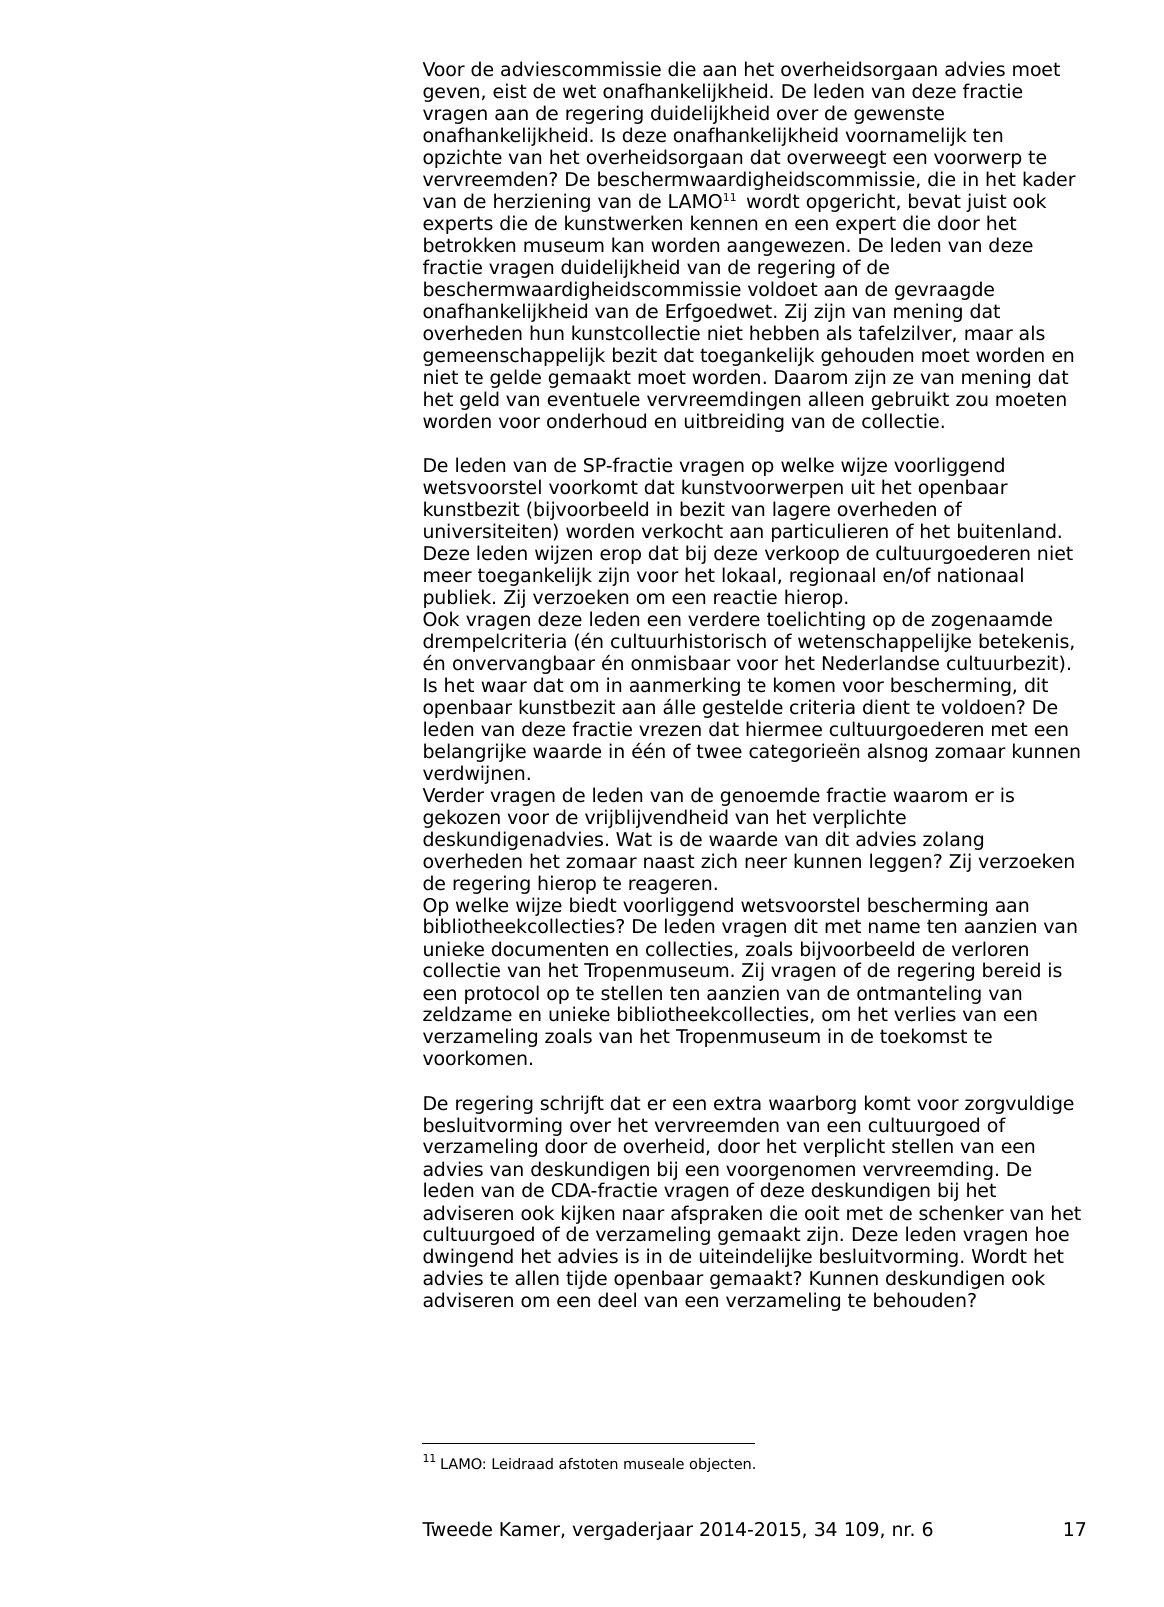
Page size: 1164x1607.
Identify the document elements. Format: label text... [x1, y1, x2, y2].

text De leden van de SP-fractie vragen op welke wijze voorliggend wetsvoorstel voorkomt dat kunstvoorwerpen uit het openbaar kunstbezit (bijvoorbeeld in bezit van lagere overheden of universiteiten) worden verkocht aan particulieren of het buitenland. Deze leden wijzen erop dat bij deze verkoop de cultuurgoederen niet meer toegankelijk zijn voor het lokaal, regionaal en/of nationaal publiek. Zij verzoeken om een reactie hierop. [422, 455, 1087, 609]
text De regering schrijft dat er een extra waarborg komt voor zorgvuldige besluitvorming over het vervreemden van een cultuurgoed of verzameling door de overheid, door het verplicht stellen van een advies van deskundigen bij een voorgenomen vervreemding. De leden van de CDA-fractie vragen of deze deskundigen bij het adviseren ook kijken naar afspraken die ooit met de schenker van het cultuurgoed of de verzameling gemaakt zijn. Deze leden vragen hoe dwingend het advies is in de uiteindelijke besluitvorming. Wordt het advies te allen tijde openbaar gemaakt? Kunnen deskundigen ook adviseren om een deel van een verzameling te behouden? [422, 1092, 1087, 1312]
text Verder vragen de leden van de genoemde fractie waarom er is gekozen voor de vrijblijvendheid van het verplichte deskundigenadvies. Wat is de waarde van dit advies zolang overheden het zomaar naast zich neer kunnen leggen? Zij verzoeken de regering hierop te reageren. [422, 784, 1087, 894]
text Ook vragen deze leden een verdere toelichting op de zogenaamde drempelcriteria (én cultuurhistorisch of wetenschappelijke betekenis, én onvervangbaar én onmisbaar voor het Nederlandse cultuurbezit). Is het waar dat om in aanmerking te komen voor bescherming, dit openbaar kunstbezit aan álle gestelde criteria dient te voldoen? De leden van deze fractie vrezen dat hiermee cultuurgoederen met een belangrijke waarde in één of twee categorieën alsnog zomaar kunnen verdwijnen. [422, 609, 1087, 784]
text Voor de adviescommissie die aan het overheidsorgaan advies moet geven, eist de wet onafhankelijkheid. De leden van deze fractie vragen aan de regering duidelijkheid over de gewenste onafhankelijkheid. Is deze onafhankelijkheid voornamelijk ten opzichte van het overheidsorgaan dat overweegt een voorwerp te vervreemden? De beschermwaardigheidscommissie, die in het kader van de herziening van de LAMO wordt opgericht, bevat juist ook experts die de kunstwerken kennen en een expert die door het betrokken museum kan worden aangewezen. De leden van deze fractie vragen duidelijkheid van de regering of de beschermwaardigheidscommissie voldoet aan de gevraagde onafhankelijkheid van de Erfgoedwet. Zij zijn van mening dat overheden hun kunstcollectie niet hebben als tafelzilver, maar als gemeenschappelijk bezit dat toegankelijk gehouden moet worden en niet te gelde gemaakt moet worden. Daarom zijn ze van mening dat het geld van eventuele vervreemdingen alleen gebruikt zou moeten worden voor onderhoud en uitbreiding van de collectie. [422, 59, 1087, 433]
text Op welke wijze biedt voorliggend wetsvoorstel bescherming aan bibliotheekcollecties? De leden vragen dit met name ten aanzien van unieke documenten en collecties, zoals bijvoorbeeld de verloren collectie van het Tropenmuseum. Zij vragen of de regering bereid is een protocol op te stellen ten aanzien van de ontmanteling van zeldzame en unieke bibliotheekcollecties, om het verlies van een verzameling zoals van het Tropenmuseum in de toekomst te voorkomen. [422, 894, 1087, 1070]
text LAMO: Leidraad afstoten museale objecten. [422, 1452, 1087, 1474]
